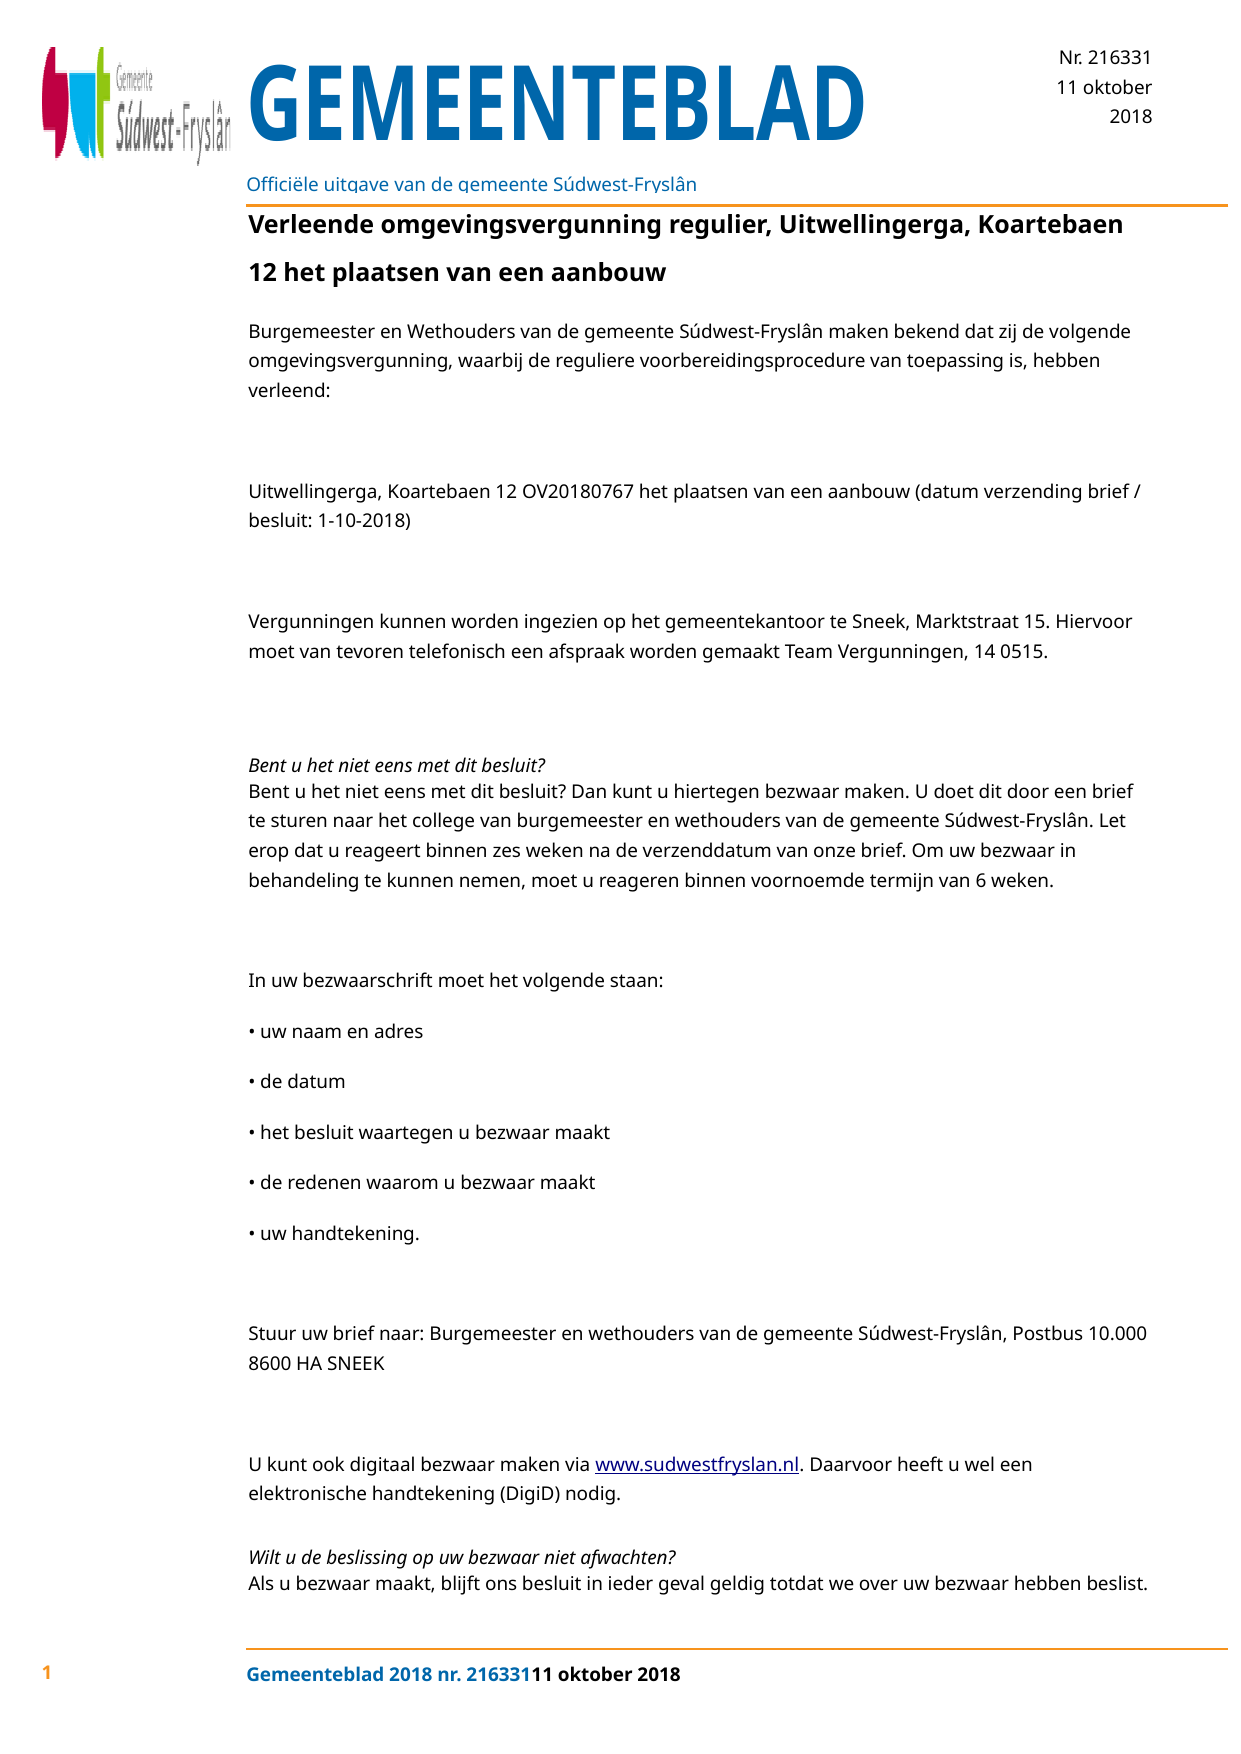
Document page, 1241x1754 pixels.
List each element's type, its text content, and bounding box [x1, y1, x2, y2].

text • de redenen waarom u bezwaar maakt [248, 1169, 1152, 1195]
text Verleende omgevingsvergunning regulier, Uitwellingerga, Koartebaen 12 het plaatsen van een aanbouw [248, 207, 1152, 288]
text Vergunningen kunnen worden ingezien op het gemeentekantoor te Sneek, Marktstraat 15. Hiervoor moet van tevoren telefonisch een afspraak worden gemaakt Team Vergunningen, 14 0515. [248, 608, 1152, 664]
text Bent u het niet eens met dit besluit? Dan kunt u hiertegen bezwaar maken. U doet dit door een brief te sturen naar het college van burgemeester en wethouders van de gemeente Súdwest-Fryslân. Let erop dat u reageert binnen zes weken na de verzenddatum van onze brief. Om uw bezwaar in behandeling te kunnen nemen, moet u reageren binnen voornoemde termijn van 6 weken. [248, 778, 1152, 892]
text In uw bezwaarschrift moet het volgende staan: [248, 968, 1152, 993]
picture [41, 47, 231, 172]
text Uitwellingerga, Koartebaen 12 OV20180767 het plaatsen van een aanbouw (datum verzending brief / besluit: 1-10-2018) [248, 478, 1152, 533]
text • het besluit waartegen u bezwaar maakt [248, 1119, 1152, 1144]
text Stuur uw brief naar: Burgemeester en wethouders van de gemeente Súdwest-Fryslân, Postbus 10.000 8600 HA SNEEK [248, 1321, 1152, 1376]
text U kunt ook digitaal bezwaar maken via www.sudwestfryslan.nl. Daarvoor heeft u wel een elektronische handtekening (DigiD) nodig. [248, 1451, 1152, 1506]
text Als u bezwaar maakt, blijft ons besluit in ieder geval geldig totdat we over uw bezwaar hebben beslist. [248, 1570, 1152, 1596]
text • uw handtekening. [248, 1220, 1152, 1245]
text • de datum [248, 1068, 1152, 1094]
text Bent u het niet eens met dit besluit? [248, 752, 1152, 778]
text Burgemeester en Wethouders van de gemeente Súdwest-Fryslân maken bekend dat zij de volgende omgevingsvergunning, waarbij de reguliere voorbereidingsprocedure van toepassing is, hebben verleend: [248, 318, 1152, 403]
text Wilt u de beslissing op uw bezwaar niet afwachten? [248, 1544, 1152, 1570]
text • uw naam en adres [248, 1018, 1152, 1044]
